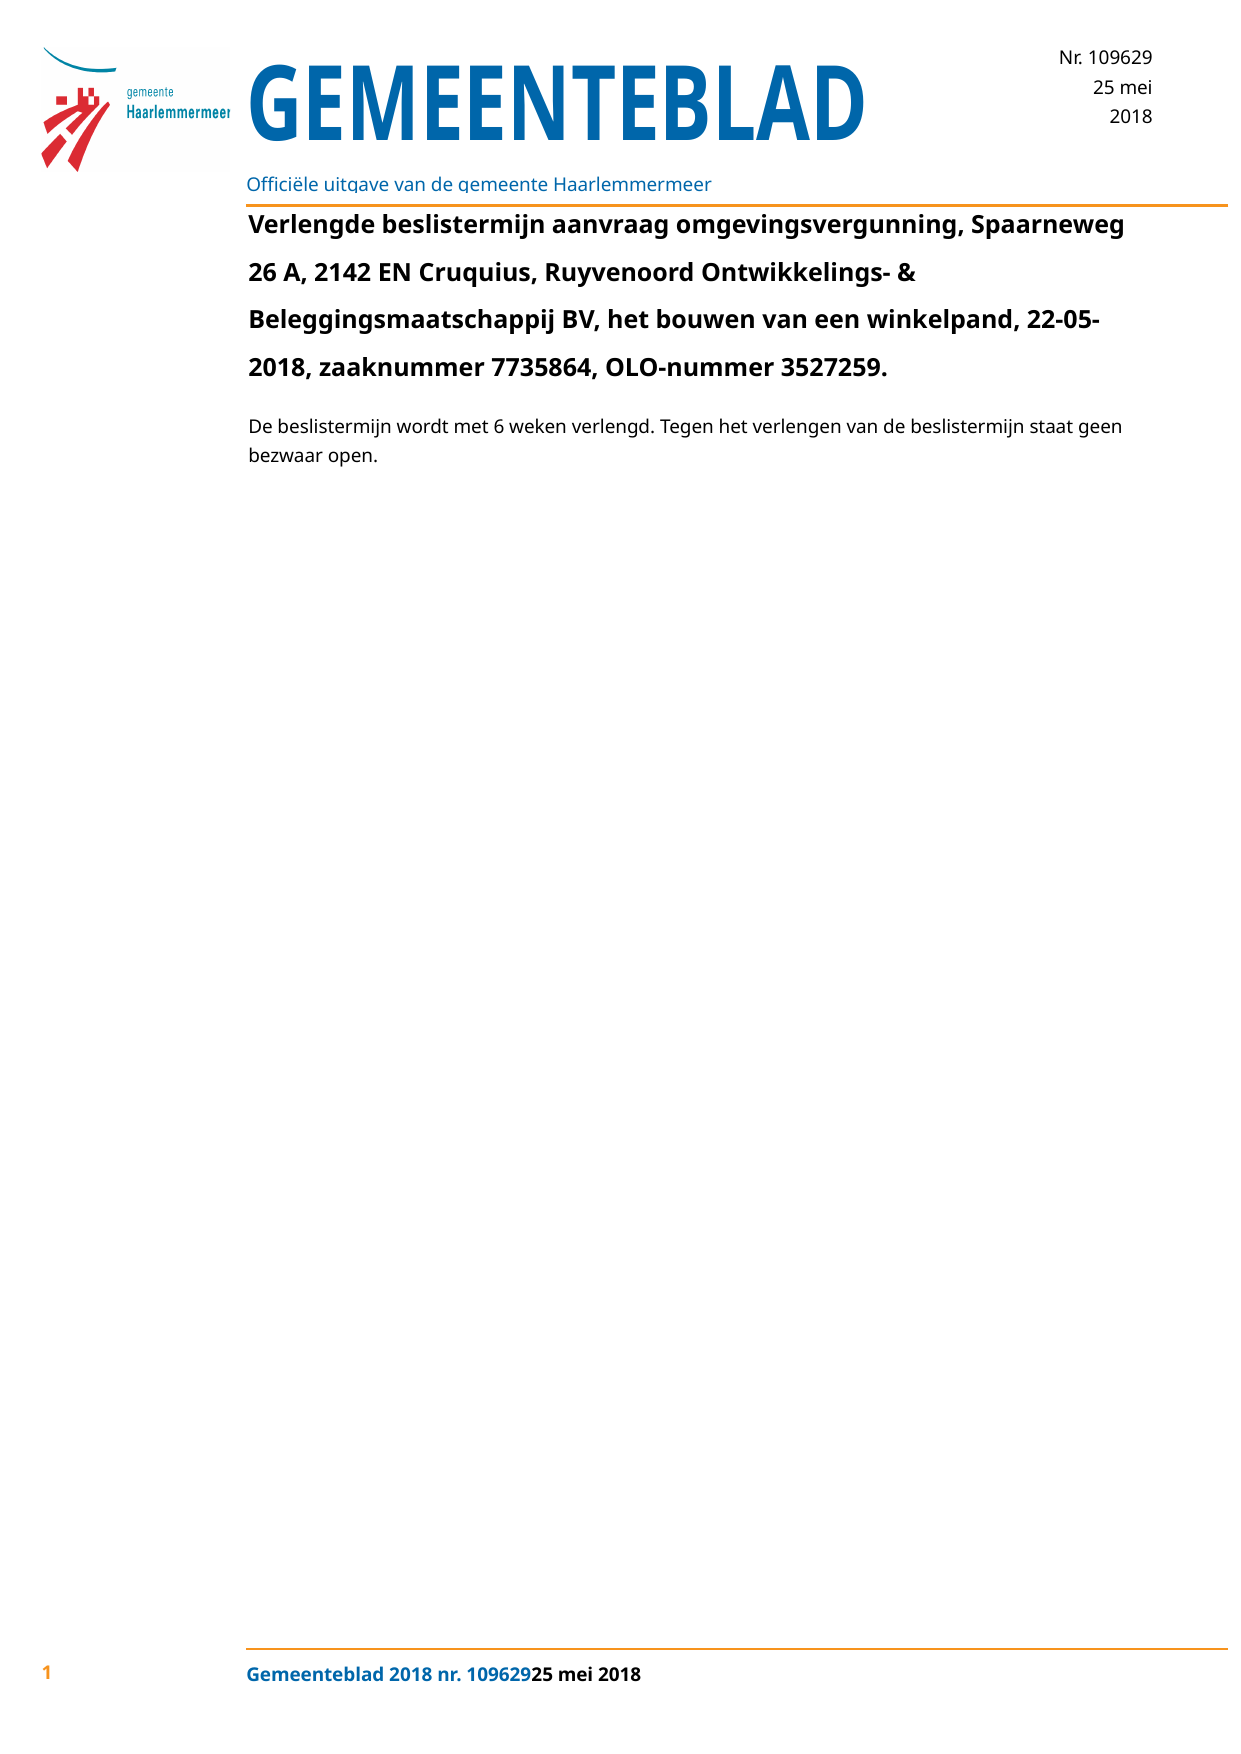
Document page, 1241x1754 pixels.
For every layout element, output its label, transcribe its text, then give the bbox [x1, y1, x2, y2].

text Verlengde beslistermijn aanvraag omgevingsvergunning, Spaarneweg 26 A, 2142 EN Cruquius, Ruyvenoord Ontwikkelings- & Beleggingsmaatschappij BV, het bouwen van een winkelpand, 22-05-2018, zaaknummer 7735864, OLO-nummer 3527259. [248, 207, 1152, 384]
picture [41, 47, 231, 172]
text De beslistermijn wordt met 6 weken verlengd. Tegen het verlengen van de beslistermijn staat geen bezwaar open. [248, 413, 1152, 468]
